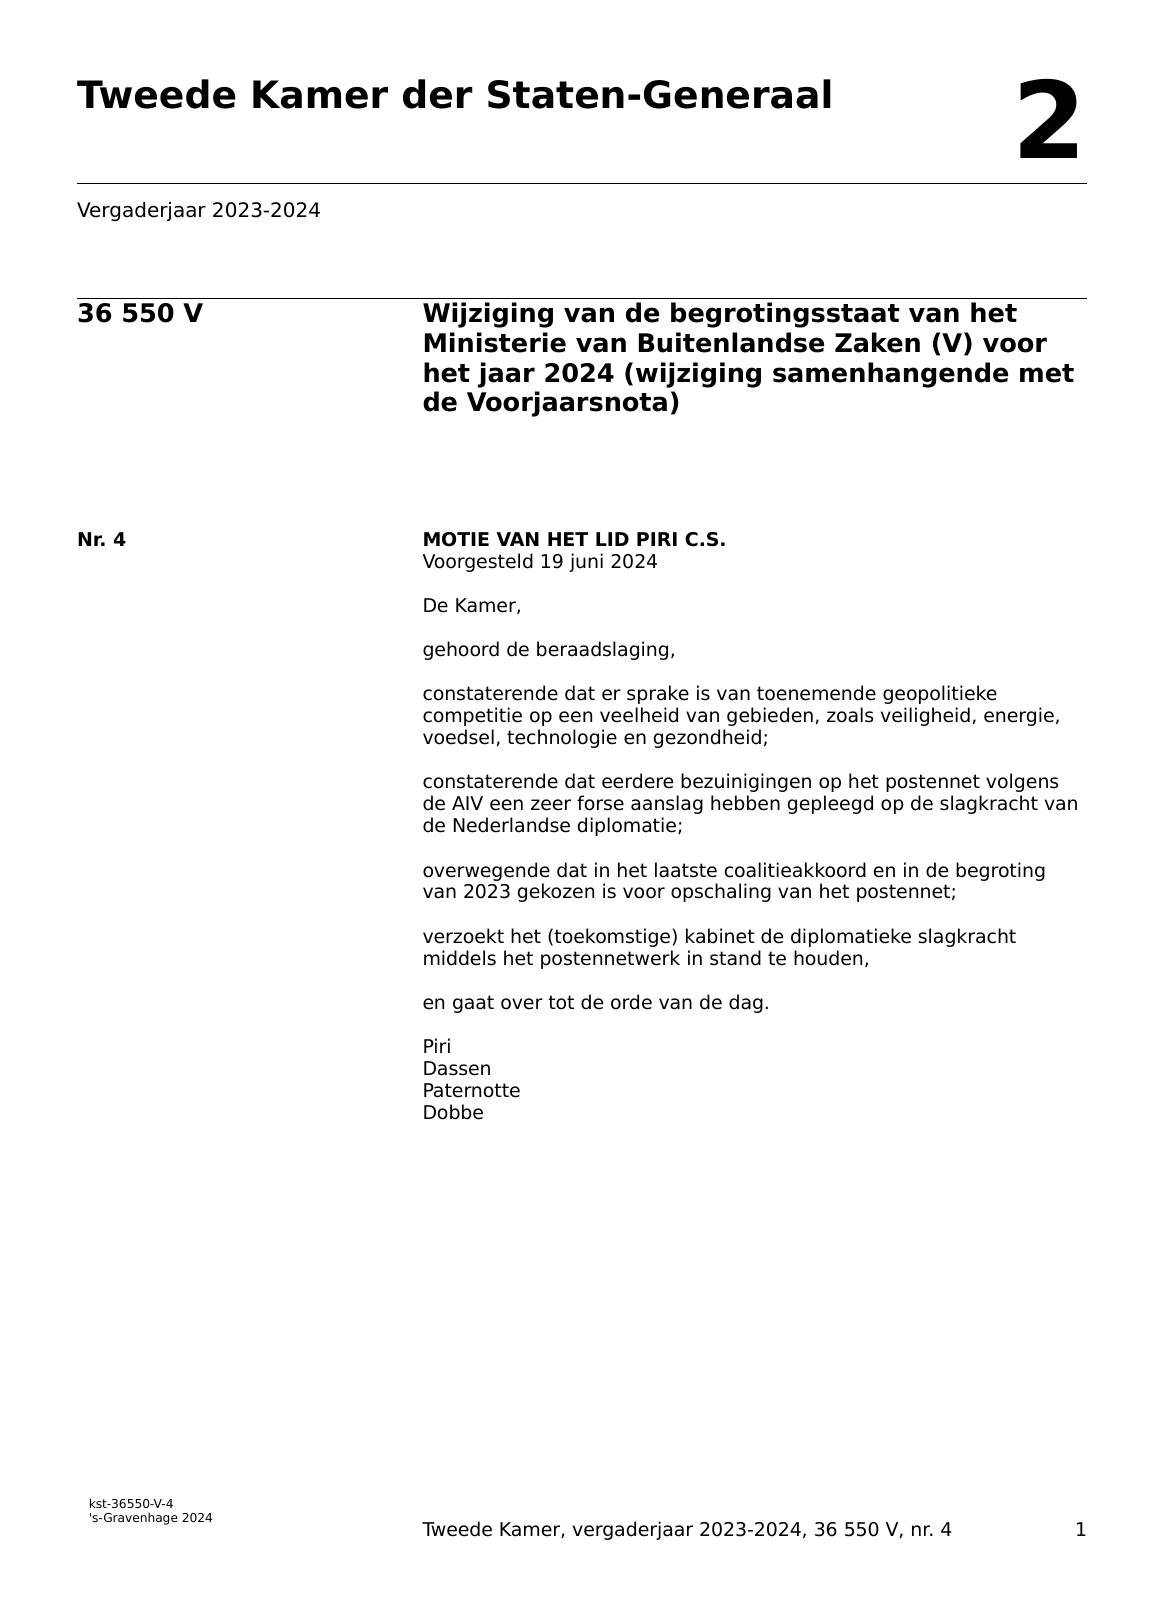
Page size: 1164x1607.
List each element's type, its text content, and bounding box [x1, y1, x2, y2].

text en gaat over tot de orde van de dag. [422, 992, 1087, 1014]
table_header Tweede Kamer der Staten-Generaal [77, 59, 886, 183]
table_cell Vergaderjaar 2023-2024 [77, 184, 1087, 298]
text constaterende dat eerdere bezuinigingen op het postennet volgens de AIV een zeer forse aanslag hebben gepleegd op de slagkracht van de Nederlandse diplomatie; [422, 771, 1087, 837]
text overwegende dat in het laatste coalitieakkoord en in de begroting van 2023 gekozen is voor opschaling van het postennet; [422, 859, 1087, 903]
text Dassen [422, 1058, 1087, 1080]
subtitle Nr. 4 MOTIE VAN HET LID PIRI C.S. [77, 529, 1087, 551]
text constaterende dat er sprake is van toenemende geopolitieke competitie op een veelheid van gebieden, zoals veiligheid, energie, voedsel, technologie en gezondheid; [422, 683, 1087, 749]
text verzoekt het (toekomstige) kabinet de diplomatieke slagkracht middels het postennetwerk in stand te houden, [422, 926, 1087, 969]
subtitle 36 550 V Wijziging van de begrotingsstaat van het Ministerie van Buitenlandse Zaken (V) voor het jaar 2024 (wijziging samenhangende met de Voorjaarsnota) [77, 299, 1087, 418]
text 's-Gravenhage 2024 [88, 1511, 323, 1525]
table_header 2 [886, 59, 1087, 183]
text De Kamer, [422, 595, 1087, 617]
text gehoord de beraadslaging, [422, 639, 1087, 661]
text kst-36550-V-4 [88, 1497, 323, 1511]
text Piri [422, 1036, 1087, 1058]
text Voorgesteld 19 juni 2024 [422, 551, 1087, 573]
text Paternotte [422, 1080, 1087, 1102]
text Dobbe [422, 1102, 1087, 1124]
